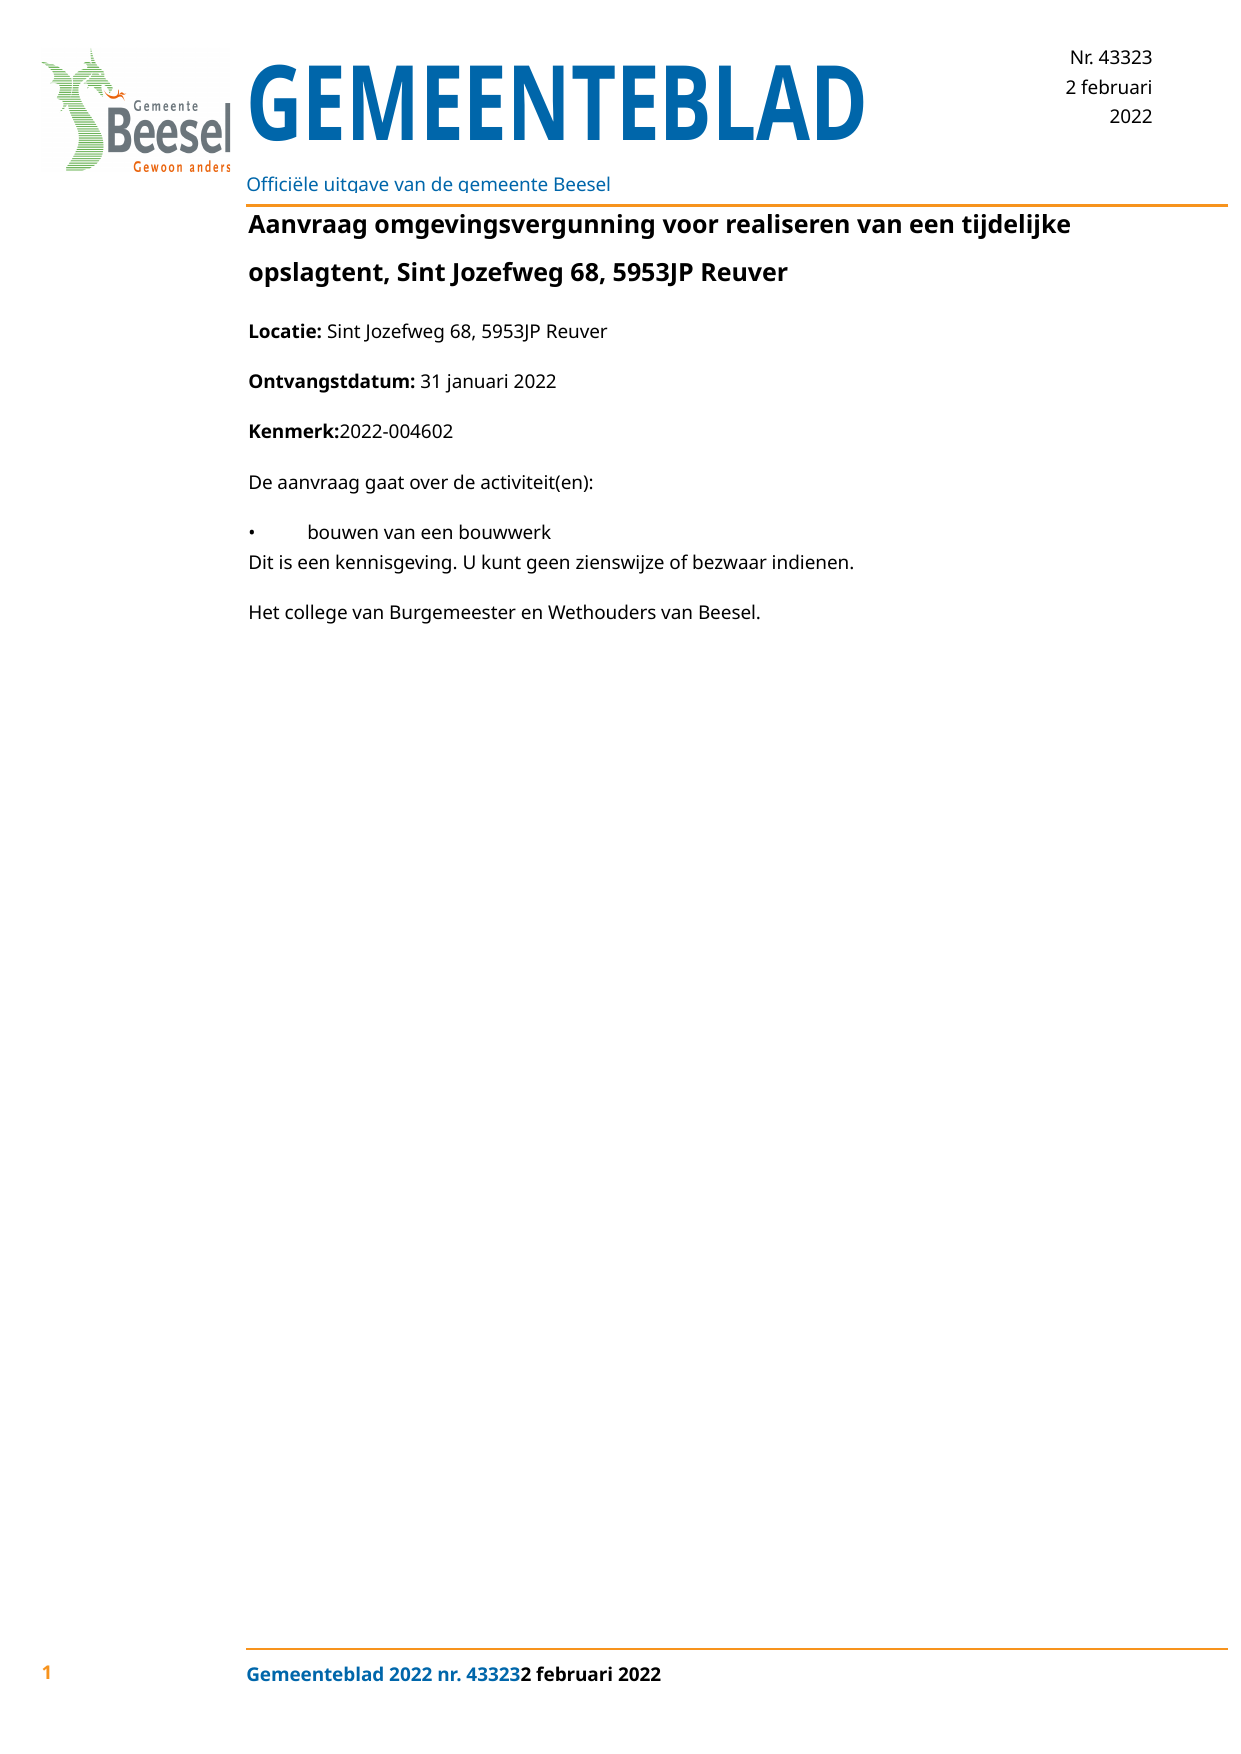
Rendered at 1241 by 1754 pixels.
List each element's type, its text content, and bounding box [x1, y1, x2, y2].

text Ontvangstdatum: 31 januari 2022 [248, 368, 1152, 394]
text De aanvraag gaat over de activiteit(en): [248, 469, 1152, 495]
text Het college van Burgemeester en Wethouders van Beesel. [248, 599, 1152, 625]
text Kenmerk:2022-004602 [248, 419, 1152, 444]
text Aanvraag omgevingsvergunning voor realiseren van een tijdelijke opslagtent, Sint Jozefweg 68, 5953JP Reuver [248, 207, 1152, 288]
list bouwen van een bouwwerk [248, 519, 1152, 545]
text Dit is een kennisgeving. U kunt geen zienswijze of bezwaar indienen. [248, 549, 1152, 575]
text Locatie: Sint Jozefweg 68, 5953JP Reuver [248, 318, 1152, 344]
picture [41, 47, 231, 172]
